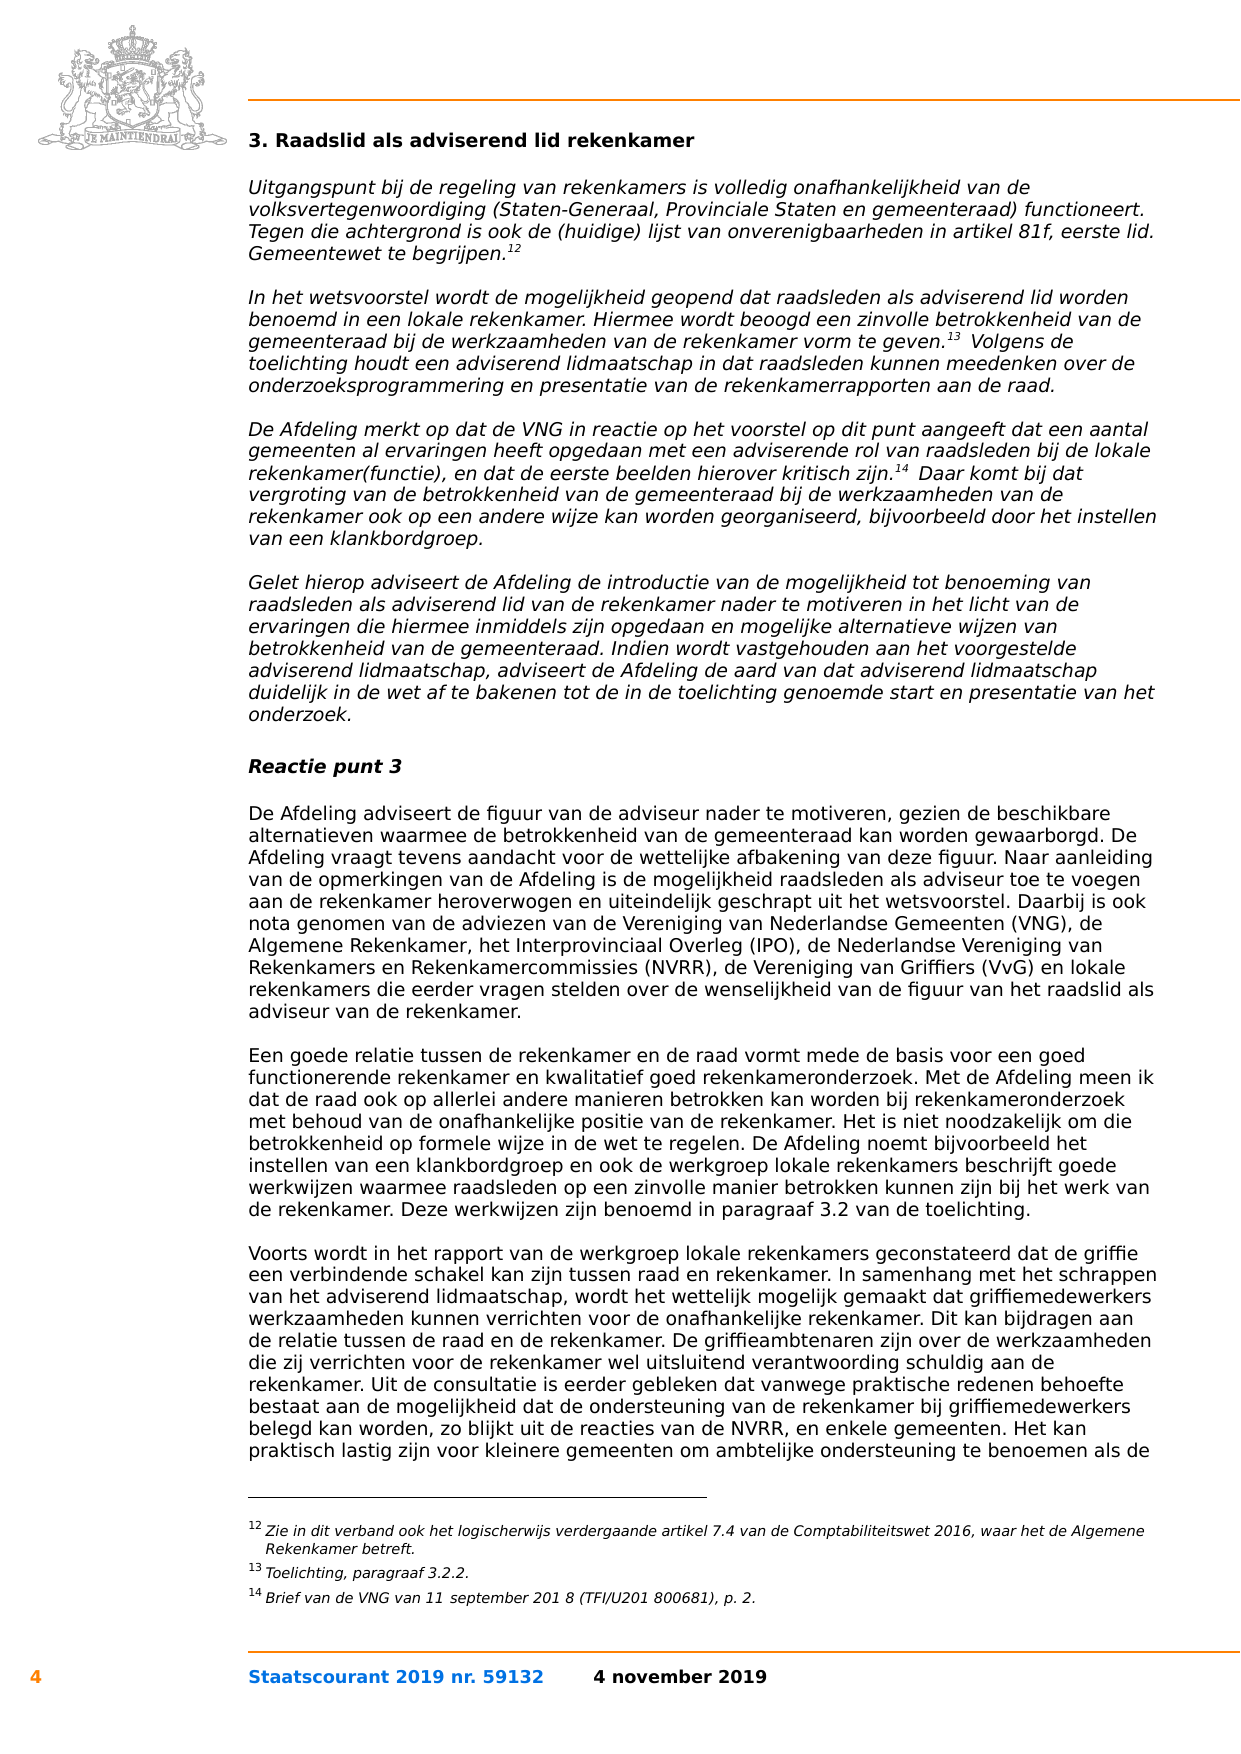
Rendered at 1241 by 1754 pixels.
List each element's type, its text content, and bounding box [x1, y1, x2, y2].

subtitle Reactie punt 3 [248, 756, 1163, 778]
text Voorts wordt in het rapport van de werkgroep lokale rekenkamers geconstateerd dat de griffie een verbindende schakel kan zijn tussen raad en rekenkamer. In samenhang met het schrappen van het adviserend lidmaatschap, wordt het wettelijk mogelijk gemaakt dat griffiemedewerkers werkzaamheden kunnen verrichten voor de onafhankelijke rekenkamer. Dit kan bijdragen aan de relatie tussen de raad en de rekenkamer. De griffieambtenaren zijn over de werkzaamheden die zij verrichten voor de rekenkamer wel uitsluitend verantwoording schuldig aan de rekenkamer. Uit de consultatie is eerder gebleken dat vanwege praktische redenen behoefte bestaat aan de mogelijkheid dat de ondersteuning van de rekenkamer bij griffiemedewerkers belegd kan worden, zo blijkt uit de reacties van de NVRR, en enkele gemeenten. Het kan praktisch lastig zijn voor kleinere gemeenten om ambtelijke ondersteuning te benoemen als de [248, 1242, 1163, 1462]
text In het wetsvoorstel wordt de mogelijkheid geopend dat raadsleden als adviserend lid worden benoemd in een lokale rekenkamer. Hiermee wordt beoogd een zinvolle betrokkenheid van de gemeenteraad bij de werkzaamheden van de rekenkamer vorm te geven. Volgens de toelichting houdt een adviserend lidmaatschap in dat raadsleden kunnen meedenken over de onderzoeksprogrammering en presentatie van de rekenkamerrapporten aan de raad. [248, 287, 1163, 397]
picture [38, 25, 227, 150]
text De Afdeling adviseert de figuur van de adviseur nader te motiveren, gezien de beschikbare alternatieven waarmee de betrokkenheid van de gemeenteraad kan worden gewaarborgd. De Afdeling vraagt tevens aandacht voor de wettelijke afbakening van deze figuur. Naar aanleiding van de opmerkingen van de Afdeling is de mogelijkheid raadsleden als adviseur toe te voegen aan de rekenkamer heroverwogen en uiteindelijk geschrapt uit het wetsvoorstel. Daarbij is ook nota genomen van de adviezen van de Vereniging van Nederlandse Gemeenten (VNG), de Algemene Rekenkamer, het Interprovinciaal Overleg (IPO), de Nederlandse Vereniging van Rekenkamers en Rekenkamercommissies (NVRR), de Vereniging van Griffiers (VvG) en lokale rekenkamers die eerder vragen stelden over de wenselijkheid van de figuur van het raadslid als adviseur van de rekenkamer. [248, 803, 1163, 1023]
text Gelet hierop adviseert de Afdeling de introductie van de mogelijkheid tot benoeming van raadsleden als adviserend lid van de rekenkamer nader te motiveren in het licht van de ervaringen die hiermee inmiddels zijn opgedaan en mogelijke alternatieve wijzen van betrokkenheid van de gemeenteraad. Indien wordt vastgehouden aan het voorgestelde adviserend lidmaatschap, adviseert de Afdeling de aard van dat adviserend lidmaatschap duidelijk in de wet af te bakenen tot de in de toelichting genoemde start en presentatie van het onderzoek. [248, 572, 1163, 726]
text Brief van de VNG van 11 september 201 8 (TFI/U201 800681), p. 2. [248, 1586, 1163, 1608]
text Uitgangspunt bij de regeling van rekenkamers is volledig onafhankelijkheid van de volksvertegenwoordiging (Staten-Generaal, Provinciale Staten en gemeenteraad) functioneert. Tegen die achtergrond is ook de (huidige) lijst van onverenigbaarheden in artikel 81f, eerste lid. Gemeentewet te begrijpen. [248, 177, 1163, 265]
subtitle 3. Raadslid als adviserend lid rekenkamer [248, 130, 1163, 152]
text Toelichting, paragraaf 3.2.2. [248, 1561, 1163, 1583]
text Zie in dit verband ook het logischerwijs verdergaande artikel 7.4 van de Comptabiliteitswet 2016, waar het de Algemene Rekenkamer betreft. [248, 1519, 1163, 1558]
text Een goede relatie tussen de rekenkamer en de raad vormt mede de basis voor een goed functionerende rekenkamer en kwalitatief goed rekenkameronderzoek. Met de Afdeling meen ik dat de raad ook op allerlei andere manieren betrokken kan worden bij rekenkameronderzoek met behoud van de onafhankelijke positie van de rekenkamer. Het is niet noodzakelijk om die betrokkenheid op formele wijze in de wet te regelen. De Afdeling noemt bijvoorbeeld het instellen van een klankbordgroep en ook de werkgroep lokale rekenkamers beschrijft goede werkwijzen waarmee raadsleden op een zinvolle manier betrokken kunnen zijn bij het werk van de rekenkamer. Deze werkwijzen zijn benoemd in paragraaf 3.2 van de toelichting. [248, 1045, 1163, 1221]
text De Afdeling merkt op dat de VNG in reactie op het voorstel op dit punt aangeeft dat een aantal gemeenten al ervaringen heeft opgedaan met een adviserende rol van raadsleden bij de lokale rekenkamer(functie), en dat de eerste beelden hierover kritisch zijn. Daar komt bij dat vergroting van de betrokkenheid van de gemeenteraad bij de werkzaamheden van de rekenkamer ook op een andere wijze kan worden georganiseerd, bijvoorbeeld door het instellen van een klankbordgroep. [248, 418, 1163, 550]
